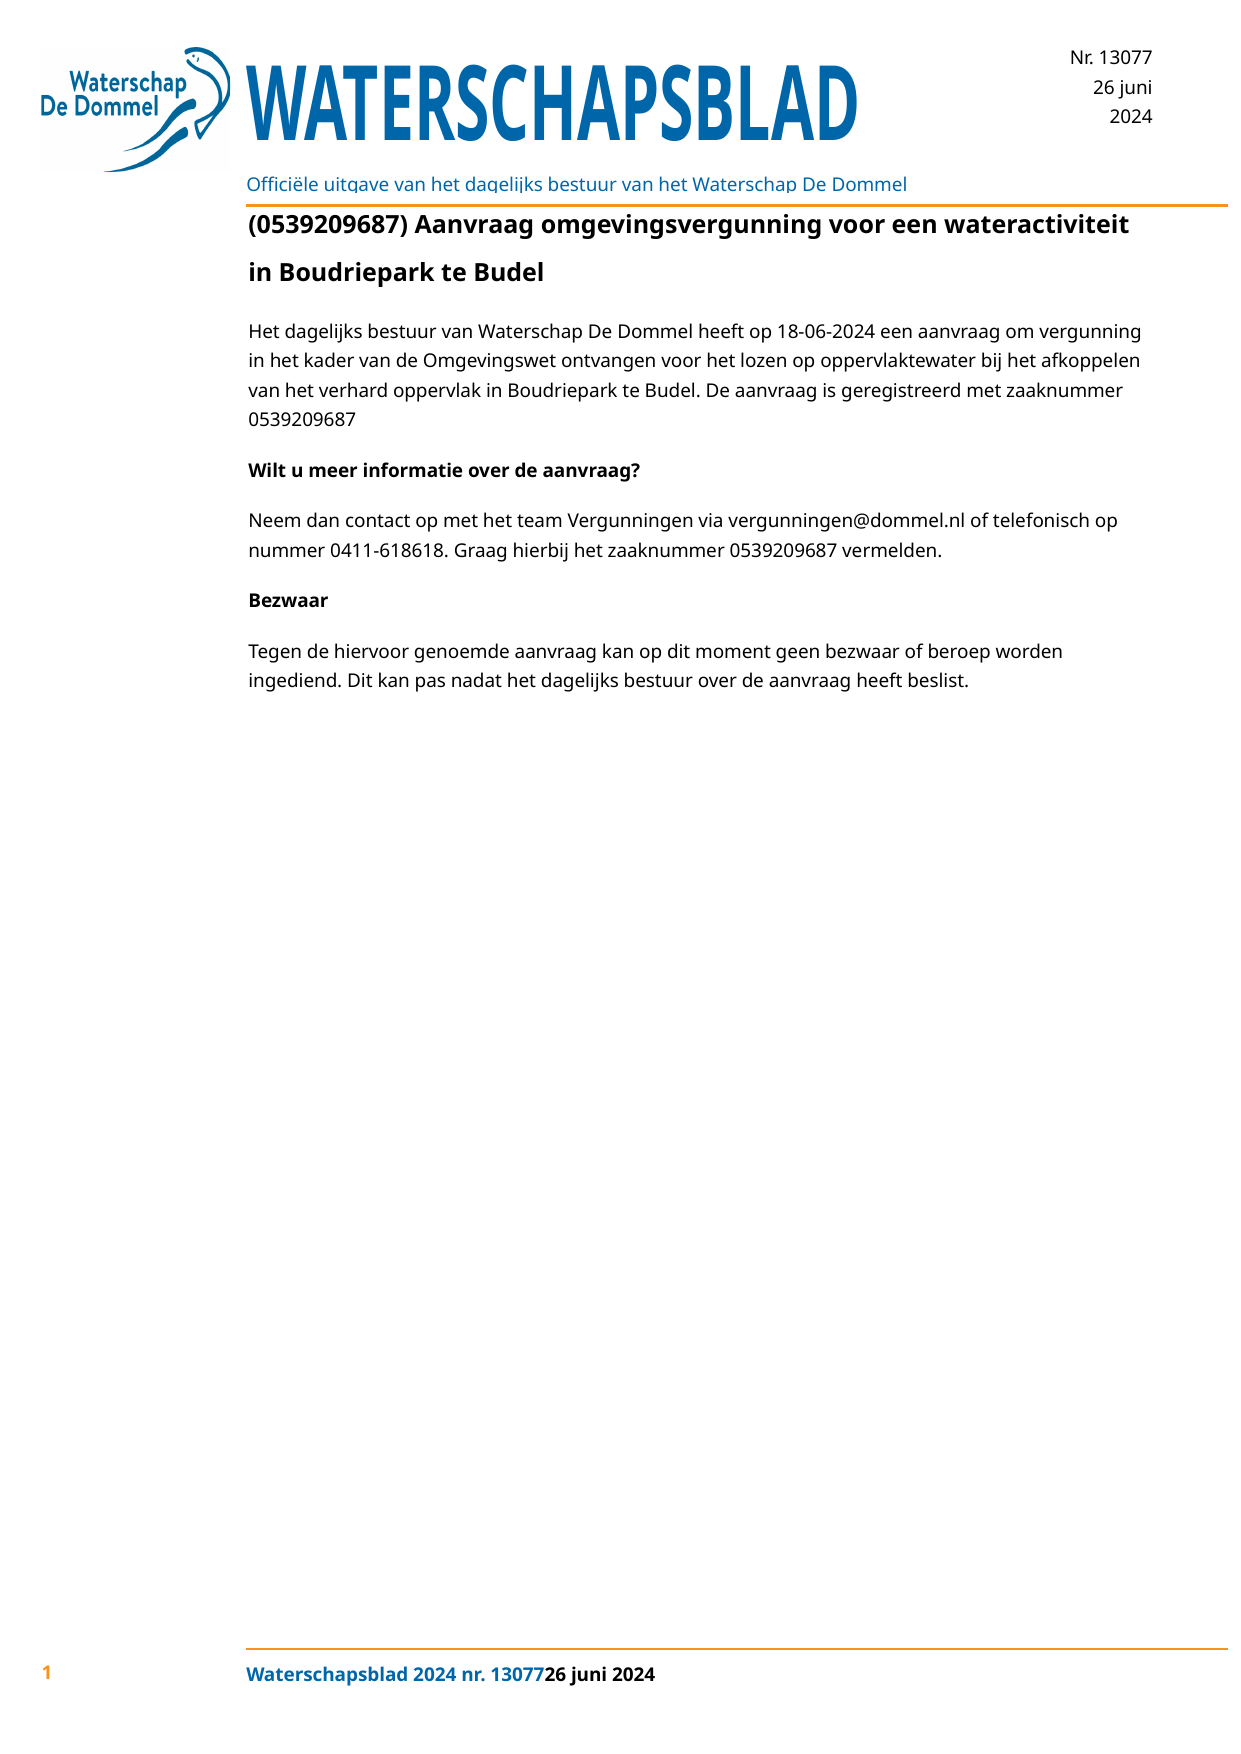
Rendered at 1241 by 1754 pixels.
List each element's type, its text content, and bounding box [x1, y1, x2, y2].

picture [198, 118, 210, 131]
text Wilt u meer informatie over de aanvraag? [248, 457, 1152, 483]
text (0539209687) Aanvraag omgevingsvergunning voor een wateractiviteit in Boudriepark te Budel [248, 207, 1152, 288]
picture [41, 47, 231, 172]
text Het dagelijks bestuur van Waterschap De Dommel heeft op 18-06-2024 een aanvraag om vergunning in het kader van de Omgevingswet ontvangen voor het lozen op oppervlaktewater bij het afkoppelen van het verhard oppervlak in Boudriepark te Budel. De aanvraag is geregistreerd met zaaknummer 0539209687 [248, 318, 1152, 432]
text Bezwaar [248, 587, 1152, 613]
picture [45, 99, 51, 111]
picture [204, 47, 231, 76]
text Tegen de hiervoor genoemde aanvraag kan op dit moment geen bezwaar of beroep worden ingediend. Dit kan pas nadat het dagelijks bestuur over de aanvraag heeft beslist. [248, 638, 1152, 693]
text Neem dan contact op met het team Vergunningen via vergunningen@dommel.nl of telefonisch op nummer 0411-618618. Graag hierbij het zaaknummer 0539209687 vermelden. [248, 507, 1152, 563]
